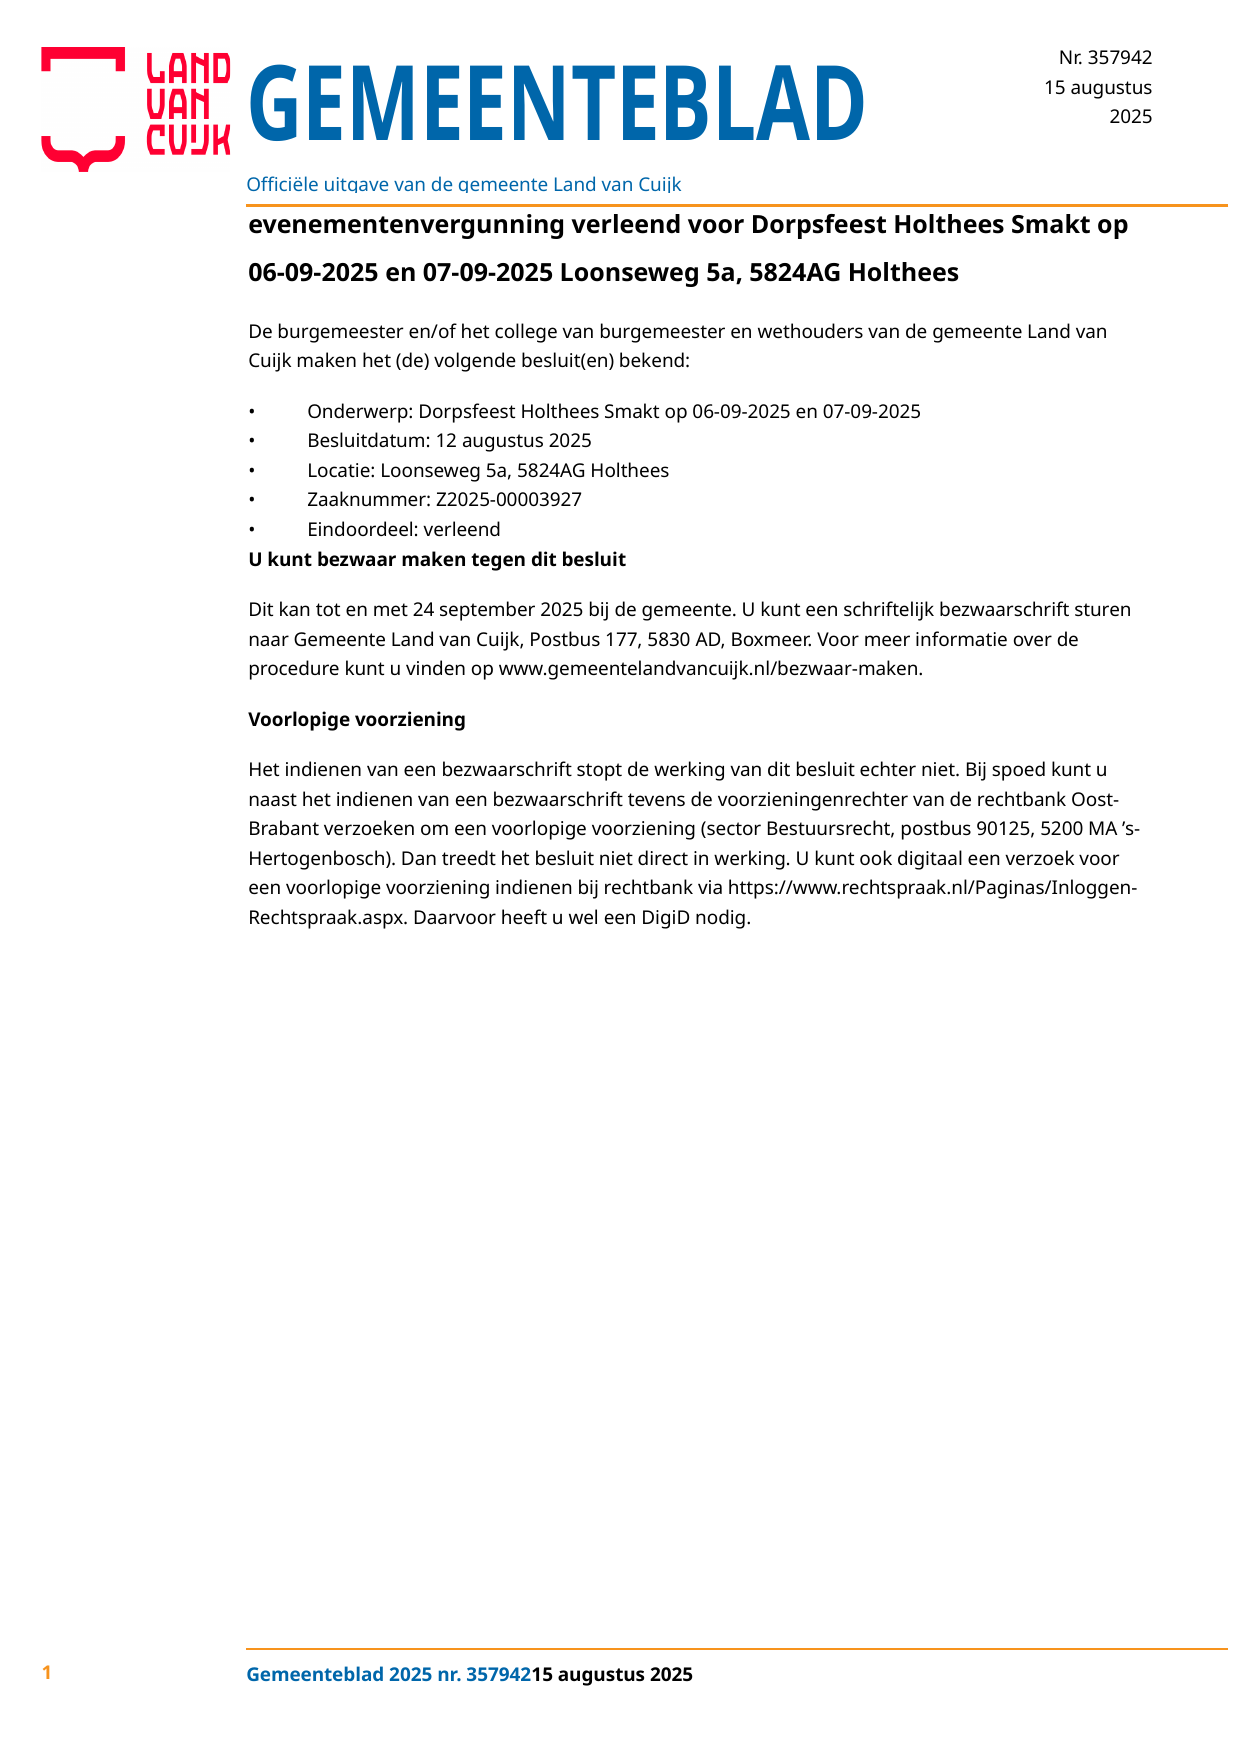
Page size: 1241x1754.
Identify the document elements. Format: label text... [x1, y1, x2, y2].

list Zaaknummer: Z2025-00003927 [248, 487, 1152, 512]
list Onderwerp: Dorpsfeest Holthees Smakt op 06-09-2025 en 07-09-2025 [248, 398, 1152, 424]
picture [41, 47, 231, 172]
list Besluitdatum: 12 augustus 2025 [248, 427, 1152, 453]
list Eindoordeel: verleend [248, 516, 1152, 542]
list Locatie: Loonseweg 5a, 5824AG Holthees [248, 457, 1152, 483]
text De burgemeester en/of het college van burgemeester en wethouders van de gemeente Land van Cuijk maken het (de) volgende besluit(en) bekend: [248, 318, 1152, 373]
text Voorlopige voorziening [248, 706, 1152, 732]
text evenementenvergunning verleend voor Dorpsfeest Holthees Smakt op 06-09-2025 en 07-09-2025 Loonseweg 5a, 5824AG Holthees [248, 207, 1152, 288]
text Het indienen van een bezwaarschrift stopt de werking van dit besluit echter niet. Bij spoed kunt u naast het indienen van een bezwaarschrift tevens de voorzieningenrechter van de rechtbank Oost-Brabant verzoeken om een voorlopige voorziening (sector Bestuursrecht, postbus 90125, 5200 MA ’s-Hertogenbosch). Dan treedt het besluit niet direct in werking. U kunt ook digitaal een verzoek voor een voorlopige voorziening indienen bij rechtbank via https://www.rechtspraak.nl/Paginas/Inloggen-Rechtspraak.aspx. Daarvoor heeft u wel een DigiD nodig. [248, 756, 1152, 930]
text Dit kan tot en met 24 september 2025 bij de gemeente. U kunt een schriftelijk bezwaarschrift sturen naar Gemeente Land van Cuijk, Postbus 177, 5830 AD, Boxmeer. Voor meer informatie over de procedure kunt u vinden op www.gemeentelandvancuijk.nl/bezwaar-maken. [248, 596, 1152, 681]
text U kunt bezwaar maken tegen dit besluit [248, 546, 1152, 572]
